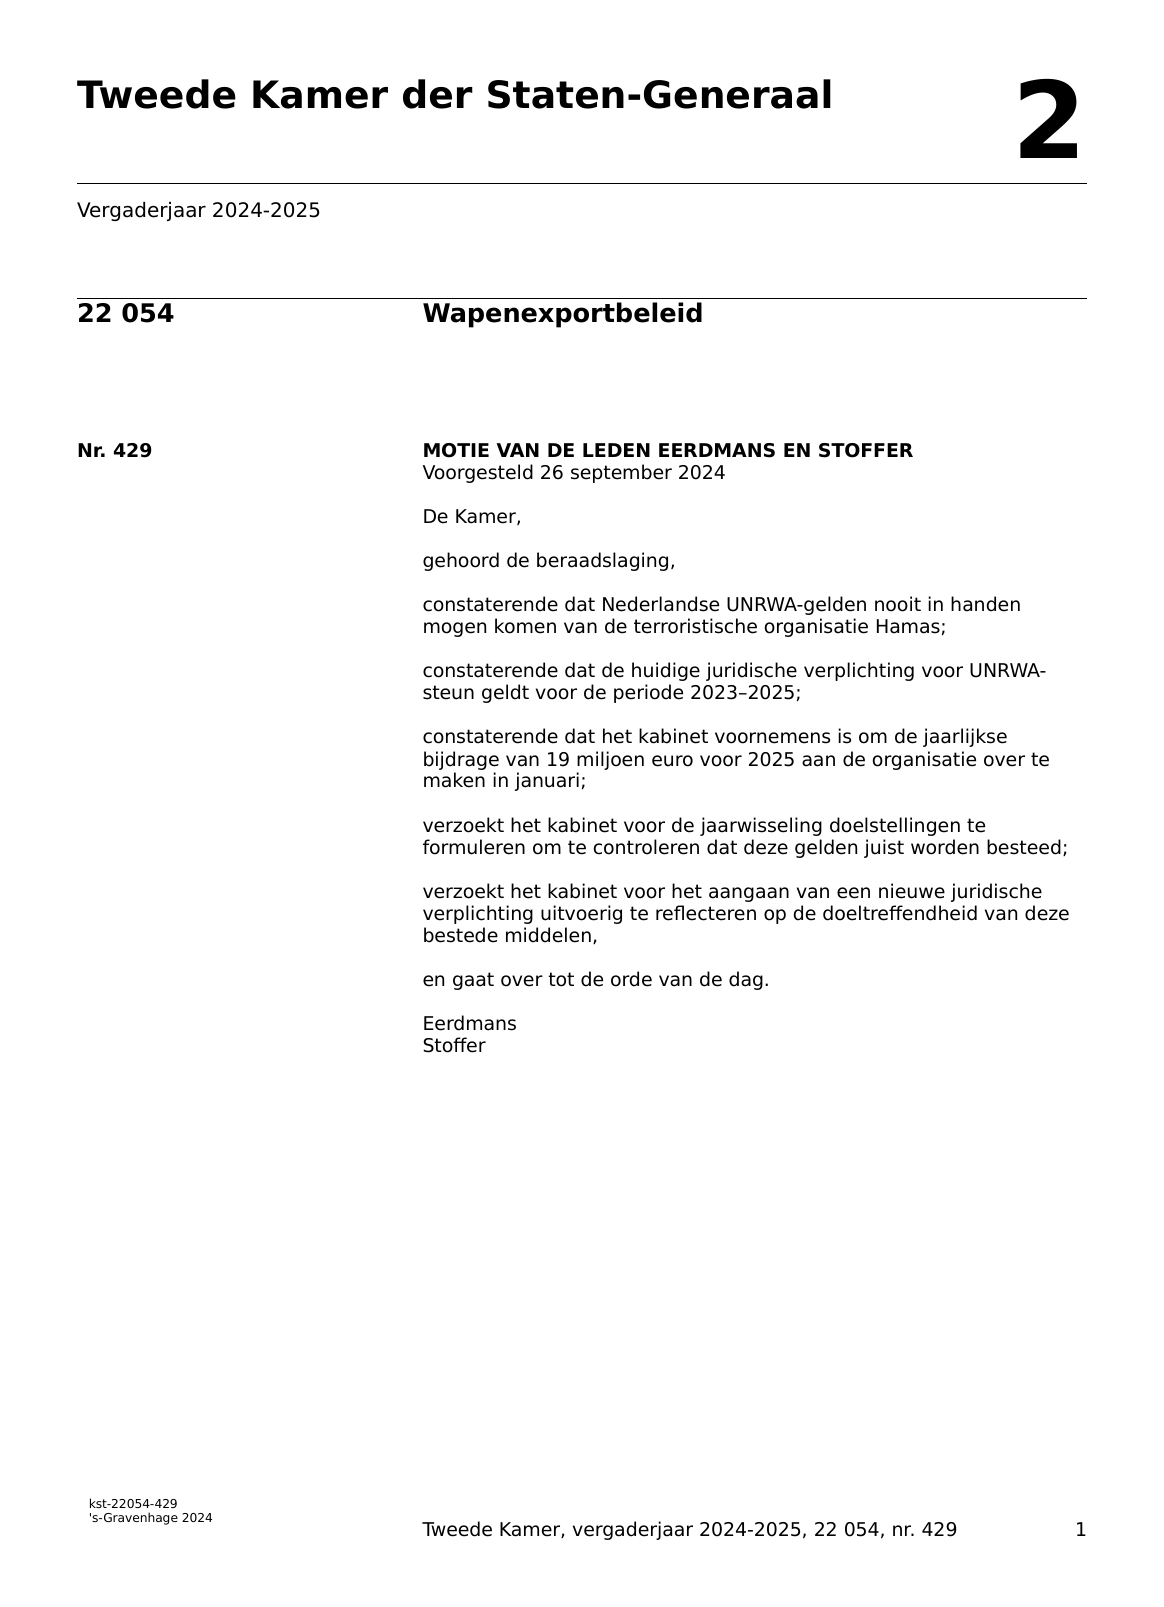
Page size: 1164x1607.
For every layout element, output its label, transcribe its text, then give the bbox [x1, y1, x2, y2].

text constaterende dat het kabinet voornemens is om de jaarlijkse bijdrage van 19 miljoen euro voor 2025 aan de organisatie over te maken in januari; [422, 726, 1087, 792]
table_header Tweede Kamer der Staten-Generaal [77, 59, 886, 183]
subtitle Nr. 429 MOTIE VAN DE LEDEN EERDMANS EN STOFFER [77, 440, 1087, 462]
table_header 2 [886, 59, 1087, 183]
text verzoekt het kabinet voor de jaarwisseling doelstellingen te formuleren om te controleren dat deze gelden juist worden besteed; [422, 814, 1087, 858]
table_cell Vergaderjaar 2024-2025 [77, 184, 1087, 298]
text Voorgesteld 26 september 2024 [422, 462, 1087, 484]
text 's-Gravenhage 2024 [88, 1511, 323, 1525]
text De Kamer, [422, 506, 1087, 528]
text Stoffer [422, 1035, 1087, 1057]
text en gaat over tot de orde van de dag. [422, 969, 1087, 991]
text constaterende dat de huidige juridische verplichting voor UNRWA-steun geldt voor de periode 2023–2025; [422, 660, 1087, 704]
text gehoord de beraadslaging, [422, 550, 1087, 572]
text verzoekt het kabinet voor het aangaan van een nieuwe juridische verplichting uitvoerig te reflecteren op de doeltreffendheid van deze bestede middelen, [422, 881, 1087, 947]
subtitle 22 054 Wapenexportbeleid [77, 299, 1087, 329]
text constaterende dat Nederlandse UNRWA-gelden nooit in handen mogen komen van de terroristische organisatie Hamas; [422, 594, 1087, 638]
text kst-22054-429 [88, 1497, 323, 1511]
text Eerdmans [422, 1013, 1087, 1035]
